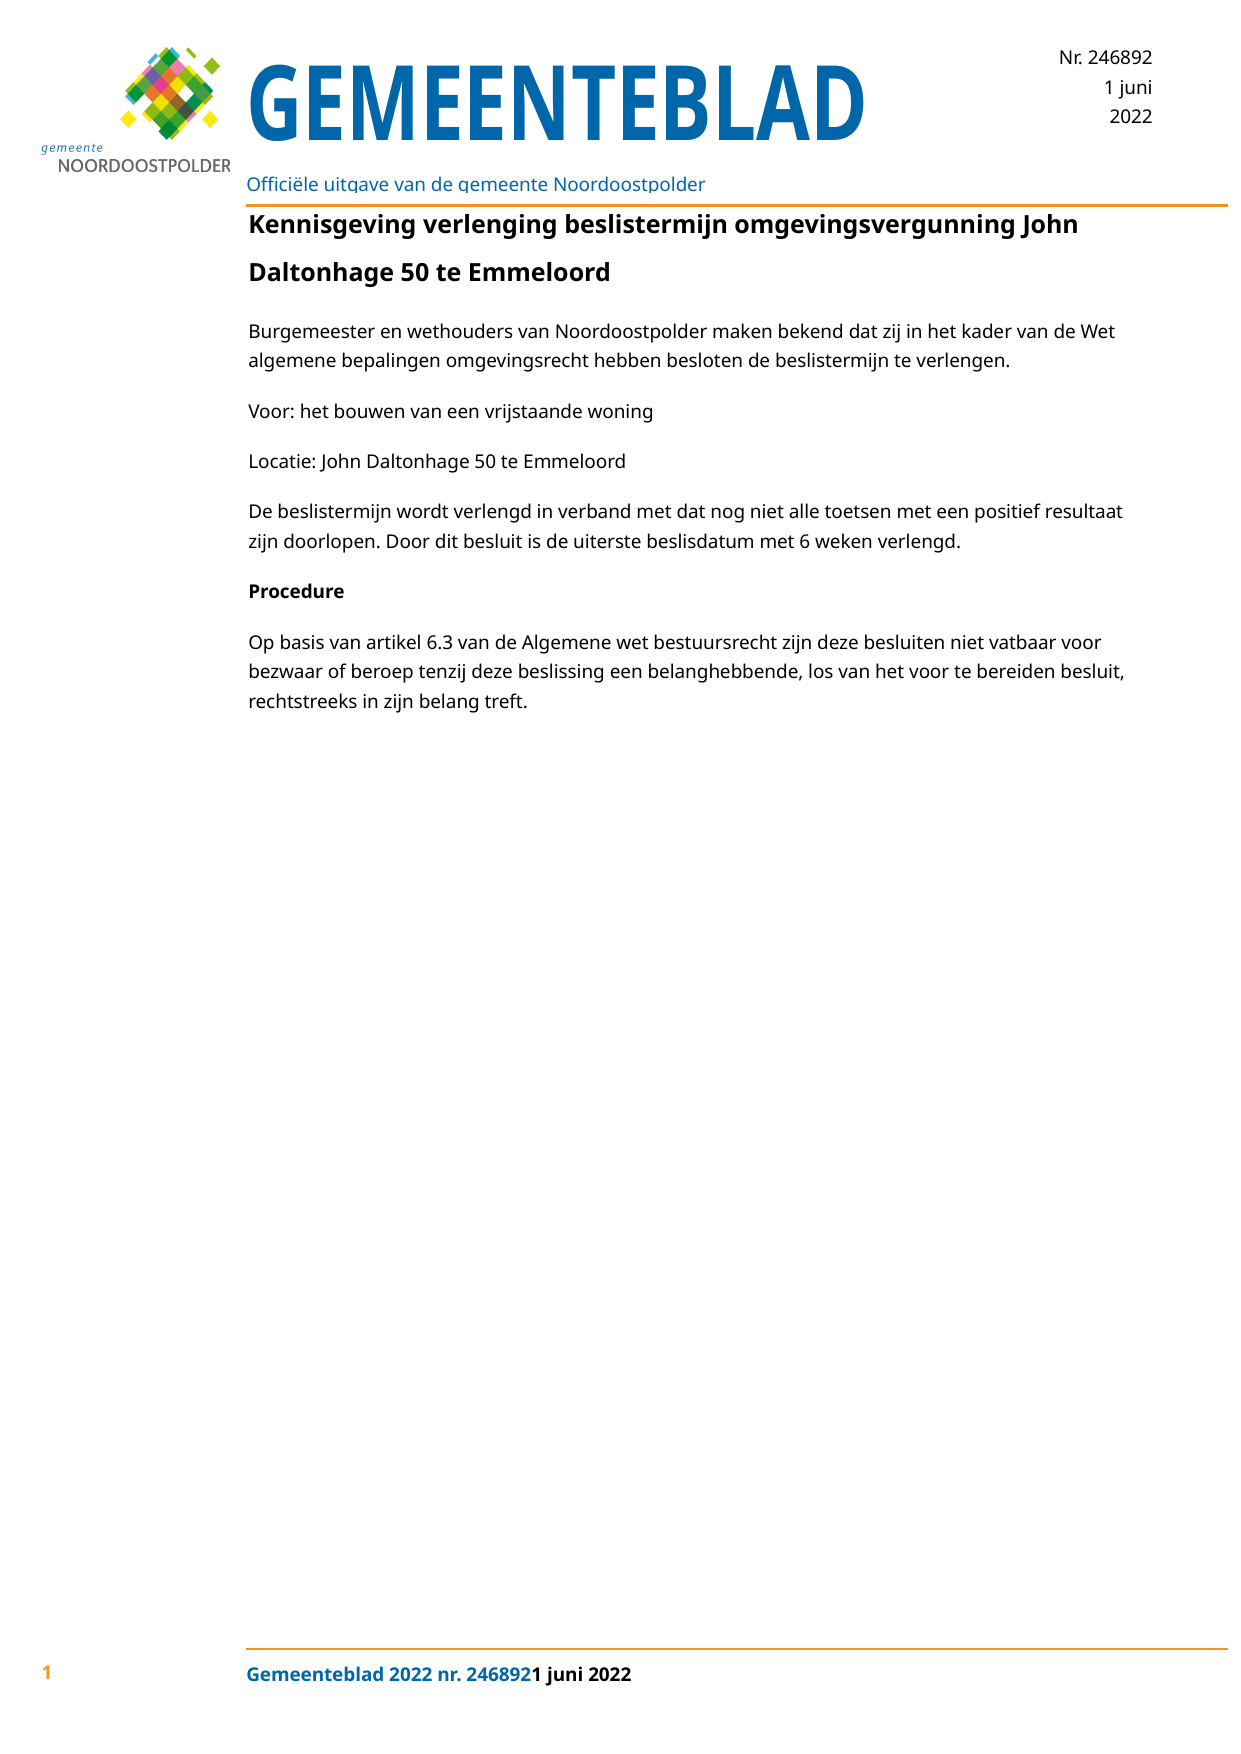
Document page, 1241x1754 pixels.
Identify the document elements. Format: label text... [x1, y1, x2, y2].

text Procedure [248, 579, 1152, 604]
text Kennisgeving verlenging beslistermijn omgevingsvergunning John Daltonhage 50 te Emmeloord [248, 207, 1152, 288]
text Voor: het bouwen van een vrijstaande woning [248, 398, 1152, 424]
picture [41, 47, 231, 172]
text Op basis van artikel 6.3 van de Algemene wet bestuursrecht zijn deze besluiten niet vatbaar voor bezwaar of beroep tenzij deze beslissing een belanghebbende, los van het voor te bereiden besluit, rechtstreeks in zijn belang treft. [248, 629, 1152, 714]
text Locatie: John Daltonhage 50 te Emmeloord [248, 448, 1152, 474]
text Burgemeester en wethouders van Noordoostpolder maken bekend dat zij in het kader van de Wet algemene bepalingen omgevingsrecht hebben besloten de beslistermijn te verlengen. [248, 318, 1152, 373]
text De beslistermijn wordt verlengd in verband met​ ​​dat nog niet alle toetsen met een positief resultaat zijn doorlopen. Door dit besluit is de uiterste beslisdatum met 6 weken verlengd. [248, 499, 1152, 554]
